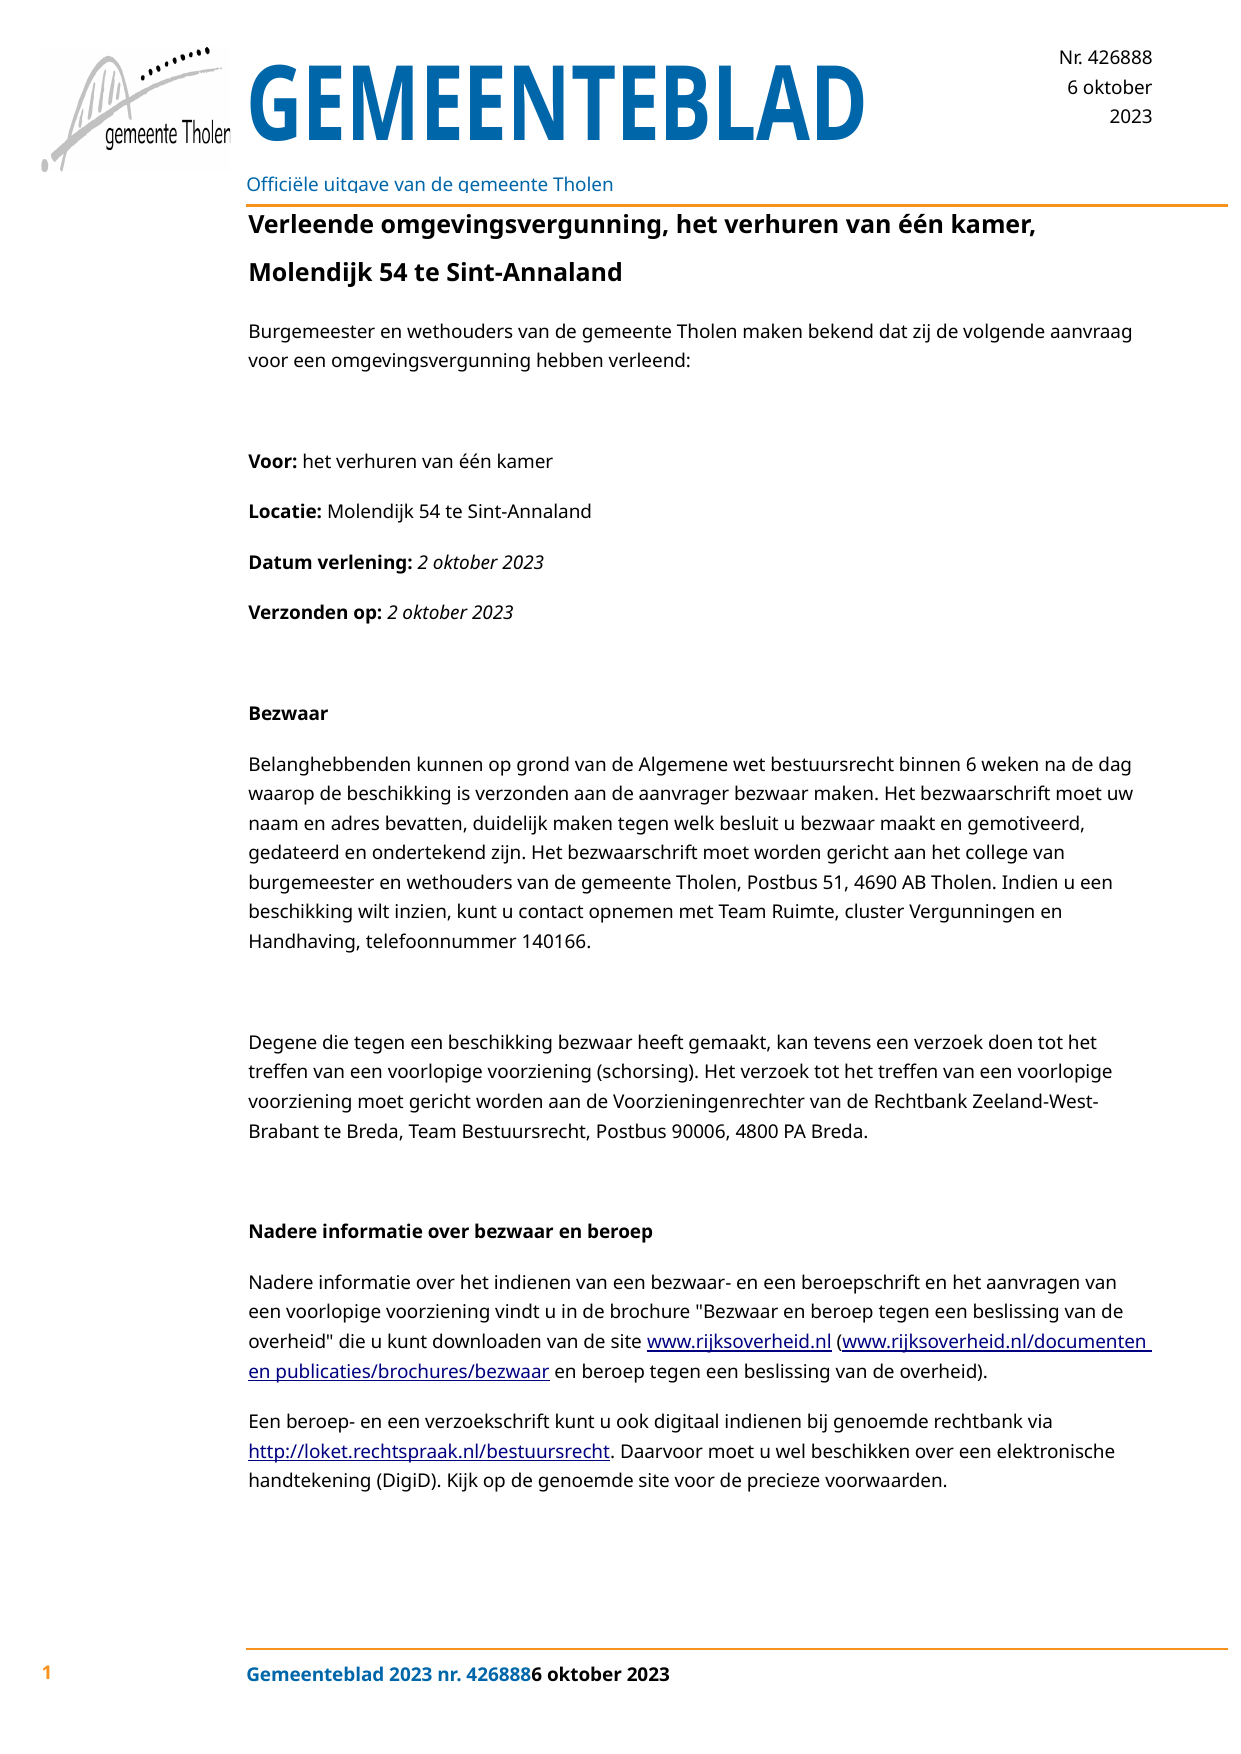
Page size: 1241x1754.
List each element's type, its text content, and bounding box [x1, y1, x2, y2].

text Voor: het verhuren van één kamer [248, 448, 1152, 474]
text Degene die tegen een beschikking bezwaar heeft gemaakt, kan tevens een verzoek doen tot het treffen van een voorlopige voorziening (schorsing). Het verzoek tot het treffen van een voorlopige voorziening moet gericht worden aan de Voorzieningenrechter van de Rechtbank Zeeland-West-Brabant te Breda, Team Bestuursrecht, Postbus 90006, 4800 PA Breda. [248, 1029, 1152, 1144]
text Verleende omgevingsvergunning, het verhuren van één kamer, Molendijk 54 te Sint-Annaland [248, 207, 1152, 288]
picture [41, 47, 231, 172]
text Een beroep- en een verzoekschrift kunt u ook digitaal indienen bij genoemde rechtbank via http://loket.rechtspraak.nl/bestuursrecht. Daarvoor moet u wel beschikken over een elektronische handtekening (DigiD). Kijk op de genoemde site voor de precieze voorwaarden. [248, 1408, 1152, 1493]
text Burgemeester en wethouders van de gemeente Tholen maken bekend dat zij de volgende aanvraag voor een omgevingsvergunning hebben verleend: [248, 318, 1152, 373]
text Bezwaar [248, 700, 1152, 726]
text Verzonden op: 2 oktober 2023 [248, 599, 1152, 625]
text Belanghebbenden kunnen op grond van de Algemene wet bestuursrecht binnen 6 weken na de dag waarop de beschikking is verzonden aan de aanvrager bezwaar maken. Het bezwaarschrift moet uw naam en adres bevatten, duidelijk maken tegen welk besluit u bezwaar maakt en gemotiveerd, gedateerd en ondertekend zijn. Het bezwaarschrift moet worden gericht aan het college van burgemeester en wethouders van de gemeente Tholen, Postbus 51, 4690 AB Tholen. Indien u een beschikking wilt inzien, kunt u contact opnemen met Team Ruimte, cluster Vergunningen en Handhaving, telefoonnummer 140166. [248, 751, 1152, 954]
text Locatie: Molendijk 54 te Sint-Annaland [248, 499, 1152, 524]
text Nadere informatie over bezwaar en beroep [248, 1219, 1152, 1244]
text Nadere informatie over het indienen van een bezwaar- en een beroepschrift en het aanvragen van een voorlopige voorziening vindt u in de brochure "Bezwaar en beroep tegen een beslissing van de overheid" die u kunt downloaden van de site www.rijksoverheid.nl (www.rijksoverheid.nl/documenten en publicaties/brochures/bezwaar en beroep tegen een beslissing van de overheid). [248, 1269, 1152, 1384]
text Datum verlening: 2 oktober 2023 [248, 549, 1152, 575]
